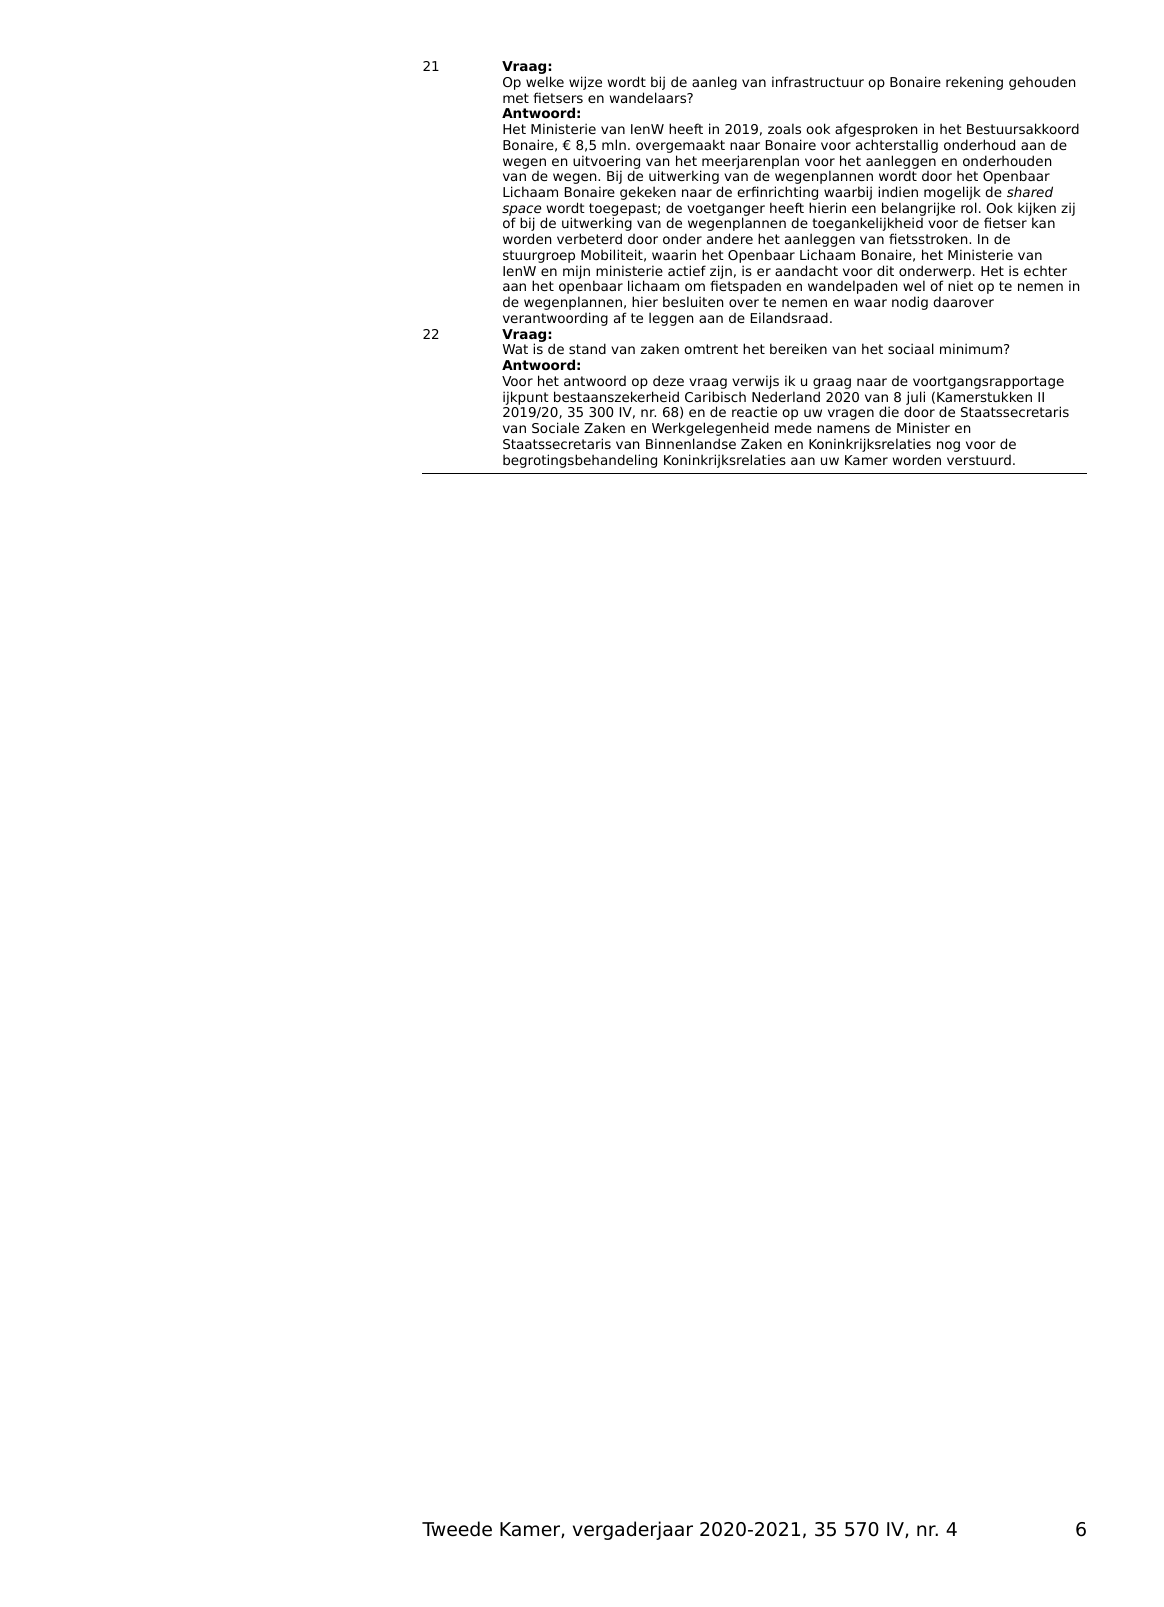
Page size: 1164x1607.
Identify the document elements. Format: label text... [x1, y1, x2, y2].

table_cell 21 [422, 59, 496, 326]
table_cell Vraag: Wat is de stand van zaken omtrent het bereiken van het sociaal minimum? Antwoord: Voor het antwoord op deze vraag verwijs ik u graag naar de voortgangsrapportage ijkpunt bestaanszekerheid Caribisch Nederland 2020 van 8 juli (Kamerstukken II 2019/20, 35 300 IV, nr. 68) en de reactie op uw vragen die door de Staatssecretaris van Sociale Zaken en Werkgelegenheid mede namens de Minister en Staatssecretaris van Binnenlandse Zaken en Koninkrijksrelaties nog voor de begrotingsbehandeling Koninkrijksrelaties aan uw Kamer worden verstuurd. [496, 326, 1087, 473]
table_cell 22 [422, 326, 496, 473]
table_cell Vraag: Op welke wijze wordt bij de aanleg van infrastructuur op Bonaire rekening gehouden met fietsers en wandelaars? Antwoord: Het Ministerie van IenW heeft in 2019, zoals ook afgesproken in het Bestuursakkoord Bonaire, € 8,5 mln. overgemaakt naar Bonaire voor achterstallig onderhoud aan de wegen en uitvoering van het meerjarenplan voor het aanleggen en onderhouden van de wegen. Bij de uitwerking van de wegenplannen wordt door het Openbaar Lichaam Bonaire gekeken naar de erfinrichting waarbij indien mogelijk de shared space wordt toegepast; de voetganger heeft hierin een belangrijke rol. Ook kijken zij of bij de uitwerking van de wegenplannen de toegankelijkheid voor de fietser kan worden verbeterd door onder andere het aanleggen van fietsstroken. In de stuurgroep Mobiliteit, waarin het Openbaar Lichaam Bonaire, het Ministerie van IenW en mijn ministerie actief zijn, is er aandacht voor dit onderwerp. Het is echter aan het openbaar lichaam om fietspaden en wandelpaden wel of niet op te nemen in de wegenplannen, hier besluiten over te nemen en waar nodig daarover verantwoording af te leggen aan de Eilandsraad. [496, 59, 1087, 326]
